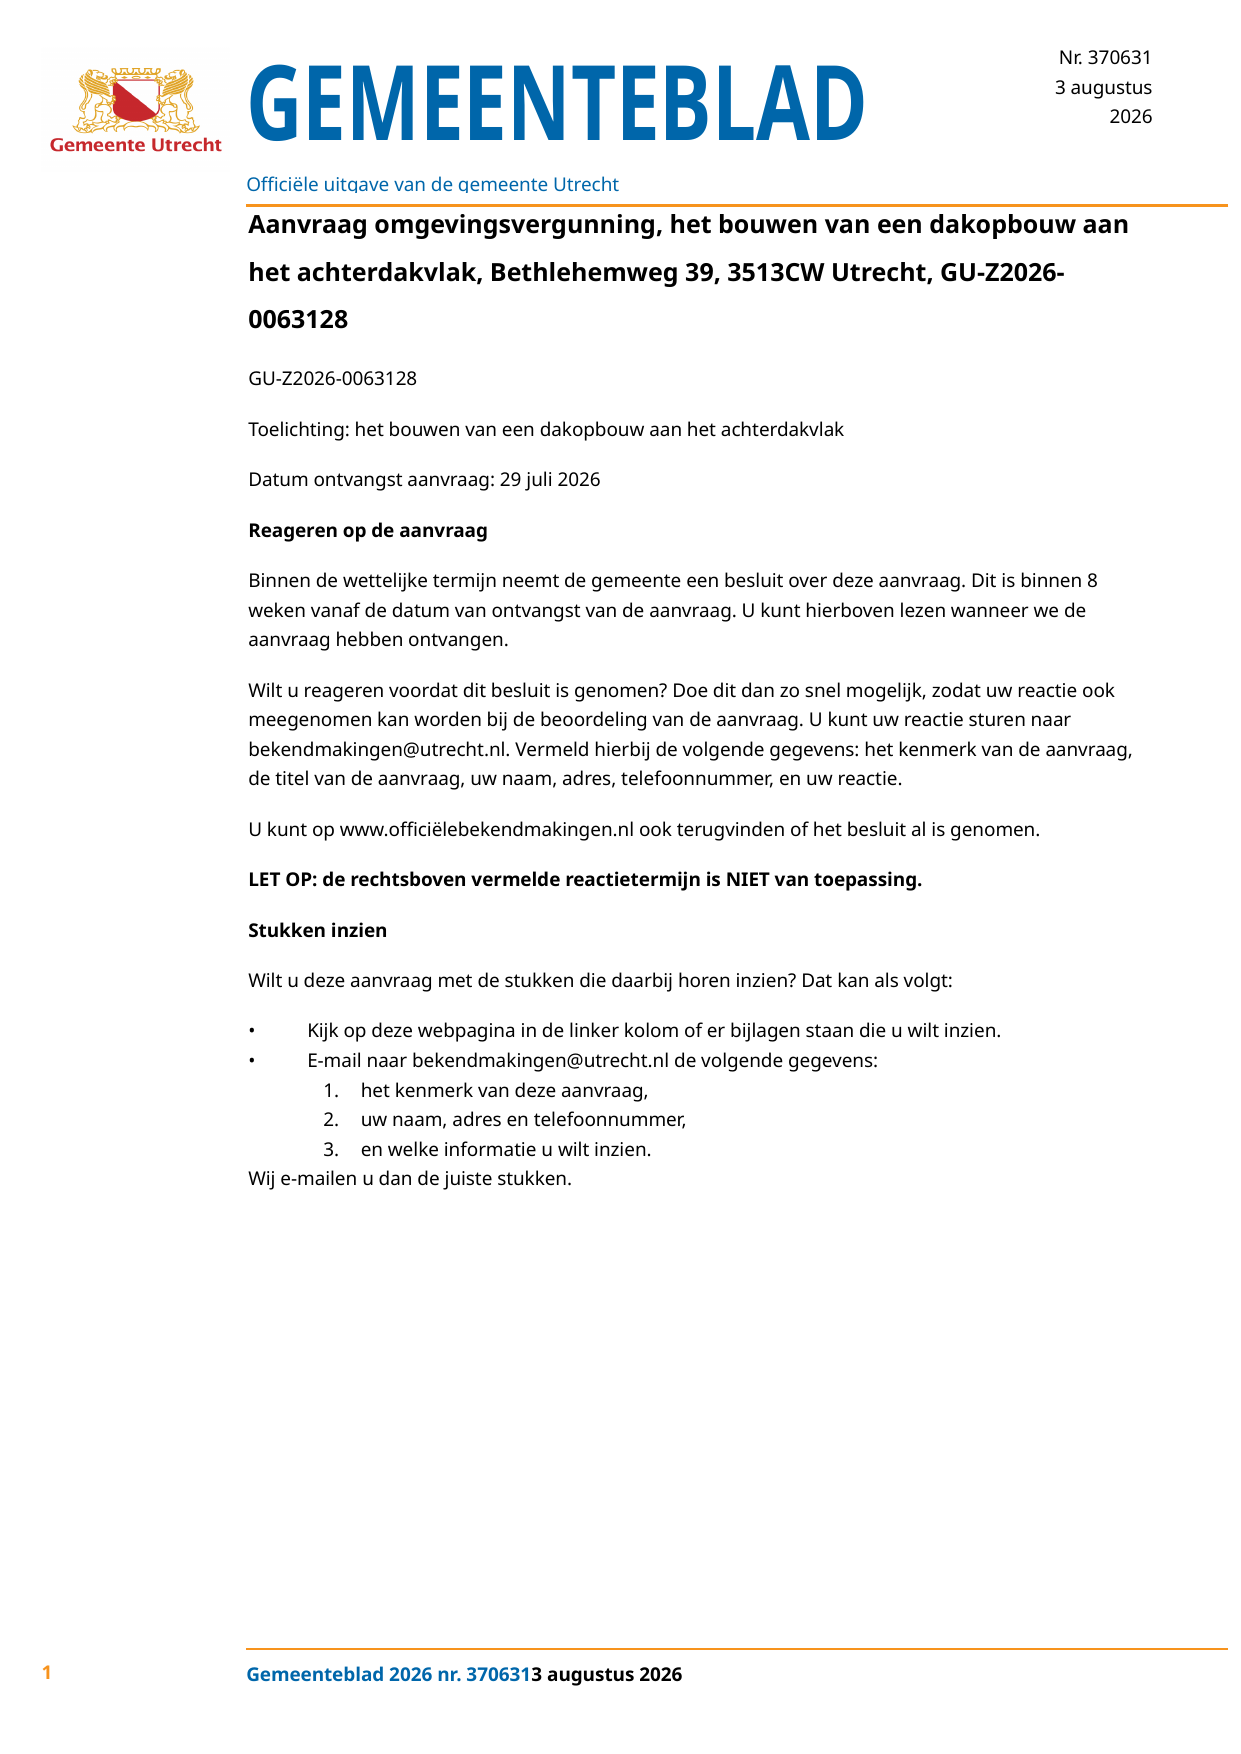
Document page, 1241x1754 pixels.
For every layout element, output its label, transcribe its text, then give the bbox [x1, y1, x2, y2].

text Binnen de wettelijke termijn neemt de gemeente een besluit over deze aanvraag. Dit is binnen 8 weken vanaf de datum van ontvangst van de aanvraag. U kunt hierboven lezen wanneer we de aanvraag hebben ontvangen. [248, 567, 1152, 652]
text Wilt u deze aanvraag met de stukken die daarbij horen inzien? Dat kan als volgt: [248, 967, 1152, 993]
list Kijk op deze webpagina in de linker kolom of er bijlagen staan die u wilt inzien. [248, 1018, 1152, 1043]
text GU-Z2026-0063128 [248, 366, 1152, 391]
text Wilt u reageren voordat dit besluit is genomen? Doe dit dan zo snel mogelijk, zodat uw reactie ook meegenomen kan worden bij de beoordeling van de aanvraag. U kunt uw reactie sturen naar bekendmakingen@utrecht.nl. Vermeld hierbij de volgende gegevens: het kenmerk van de aanvraag, de titel van de aanvraag, uw naam, adres, telefoonnummer, en uw reactie. [248, 677, 1152, 791]
text U kunt op www.officiëlebekendmakingen.nl ook terugvinden of het besluit al is genomen. [248, 816, 1152, 842]
text Datum ontvangst aanvraag: 29 juli 2026 [248, 466, 1152, 492]
text Reageren op de aanvraag [248, 517, 1152, 542]
text Stukken inzien [248, 917, 1152, 942]
picture [41, 47, 231, 172]
text LET OP: de rechtsboven vermelde reactietermijn is NIET van toepassing. [248, 866, 1152, 892]
list en welke informatie u wilt inzien. [323, 1136, 1152, 1162]
text Wij e-mailen u dan de juiste stukken. [248, 1166, 1152, 1191]
list het kenmerk van deze aanvraag, [323, 1077, 1152, 1102]
text Toelichting: het bouwen van een dakopbouw aan het achterdakvlak [248, 416, 1152, 442]
list uw naam, adres en telefoonnummer, [323, 1106, 1152, 1132]
text Aanvraag omgevingsvergunning, het bouwen van een dakopbouw aan het achterdakvlak, Bethlehemweg 39, 3513CW Utrecht, GU-Z2026-0063128 [248, 207, 1152, 336]
list E-mail naar bekendmakingen@utrecht.nl de volgende gegevens: [248, 1047, 1152, 1073]
